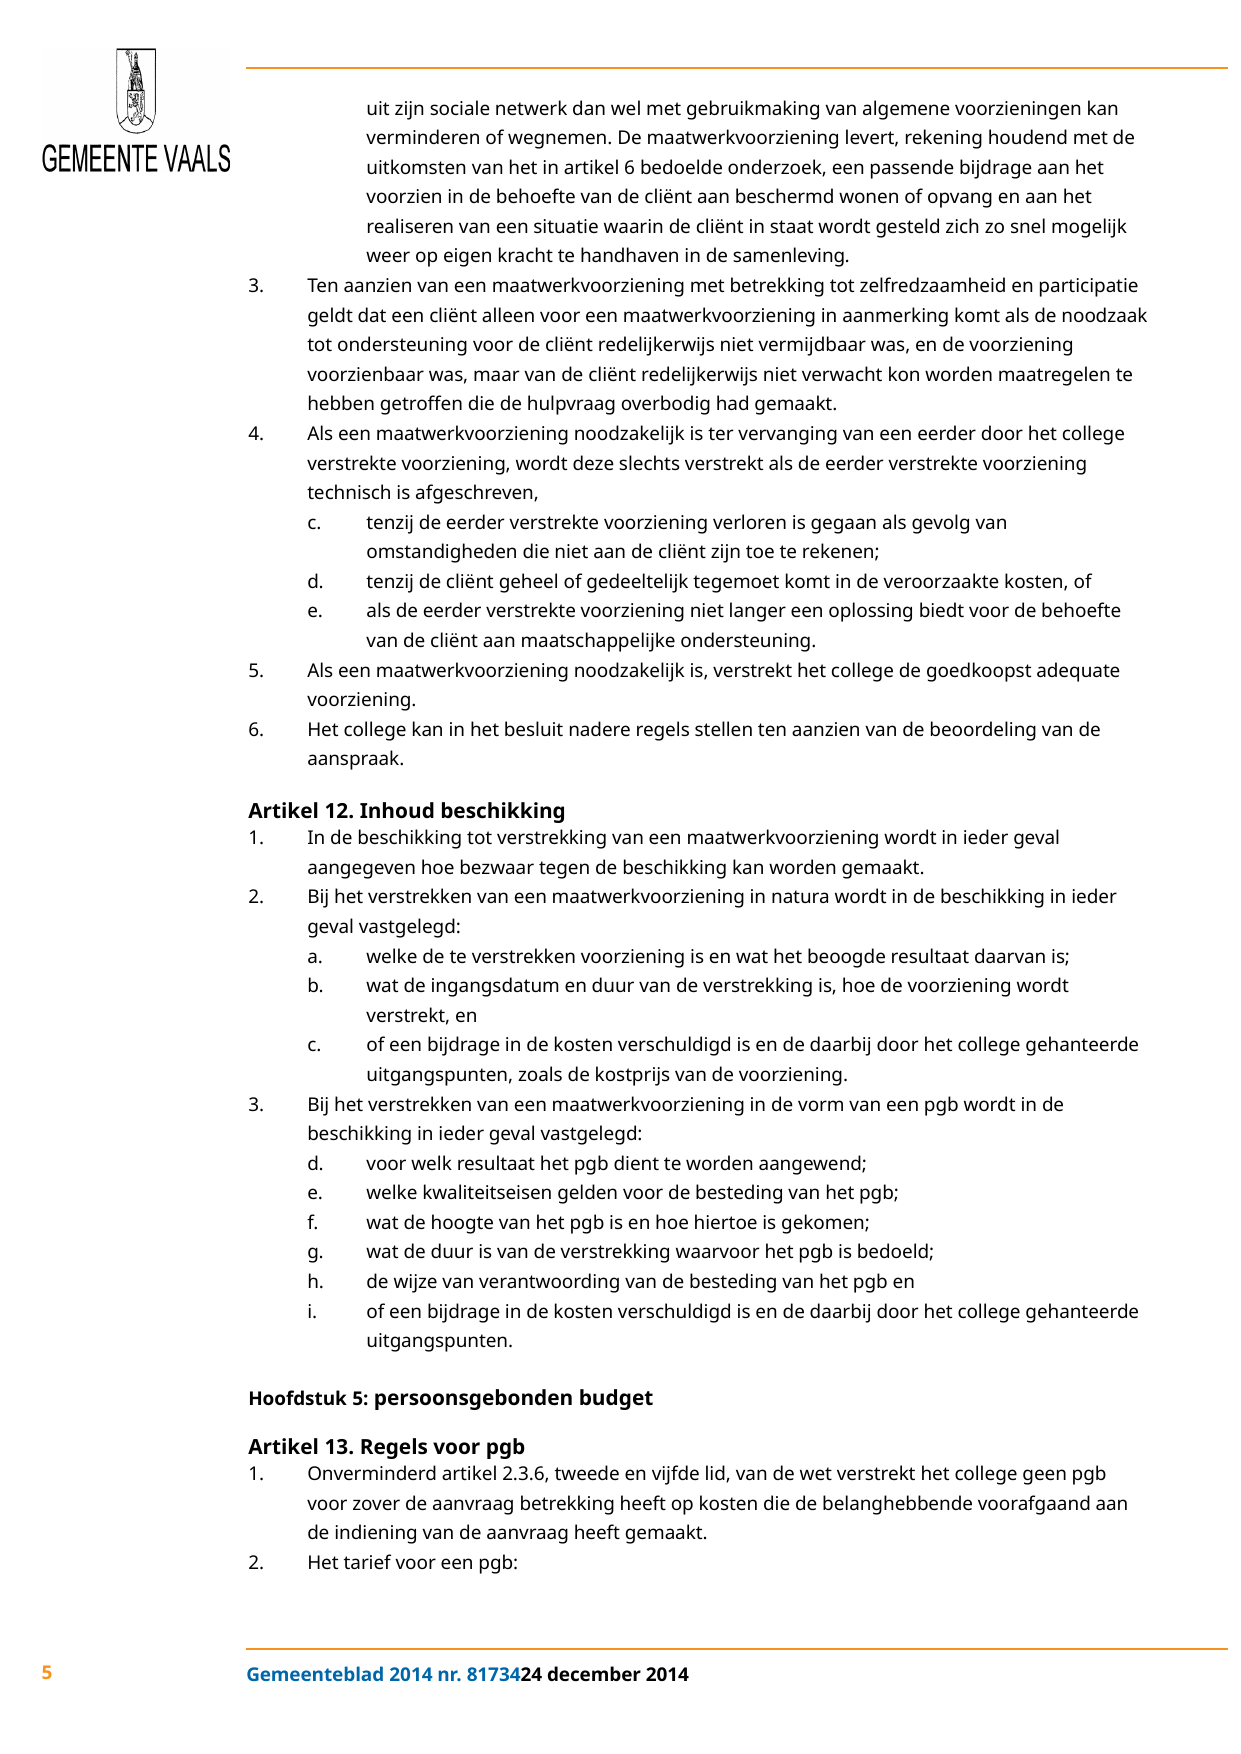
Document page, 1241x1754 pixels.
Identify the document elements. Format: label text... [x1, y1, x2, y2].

text Artikel 12. Inhoud beschikking [248, 796, 1152, 824]
list Als een maatwerkvoorziening noodzakelijk is, verstrekt het college de goedkoopst adequate voorziening. [248, 657, 1152, 712]
list Het college kan in het besluit nadere regels stellen ten aanzien van de beoordeling van de aanspraak. [248, 716, 1152, 771]
list welke de te verstrekken voorziening is en wat het beoogde resultaat daarvan is; [307, 943, 1152, 968]
list Het tarief voor een pgb: [248, 1549, 1152, 1575]
list Bij het verstrekken van een maatwerkvoorziening in natura wordt in de beschikking in ieder geval vastgelegd: [248, 884, 1152, 939]
list Ten aanzien van een maatwerkvoorziening met betrekking tot zelfredzaamheid en participatie geldt dat een cliënt alleen voor een maatwerkvoorziening in aanmerking komt als de noodzaak tot ondersteuning voor de cliënt redelijkerwijs niet vermijdbaar was, en de voorziening voorzienbaar was, maar van de cliënt redelijkerwijs niet verwacht kon worden maatregelen te hebben getroffen die de hulpvraag overbodig had gemaakt. [248, 272, 1152, 416]
list of een bijdrage in de kosten verschuldigd is en de daarbij door het college gehanteerde uitgangspunten. [307, 1298, 1152, 1353]
list wat de hoogte van het pgb is en hoe hiertoe is gekomen; [307, 1209, 1152, 1235]
list of een bijdrage in de kosten verschuldigd is en de daarbij door het college gehanteerde uitgangspunten, zoals de kostprijs van de voorziening. [307, 1032, 1152, 1087]
list Onverminderd artikel 2.3.6, tweede en vijfde lid, van de wet verstrekt het college geen pgb voor zover de aanvraag betrekking heeft op kosten die de belanghebbende voorafgaand aan de indiening van de aanvraag heeft gemaakt. [248, 1460, 1152, 1545]
list In de beschikking tot verstrekking van een maatwerkvoorziening wordt in ieder geval aangegeven hoe bezwaar tegen de beschikking kan worden gemaakt. [248, 824, 1152, 880]
picture [41, 47, 231, 172]
list voor welk resultaat het pgb dient te worden aangewend; [307, 1150, 1152, 1176]
list tenzij de cliënt geheel of gedeeltelijk tegemoet komt in de veroorzaakte kosten, of [307, 568, 1152, 594]
list welke kwaliteitseisen gelden voor de besteding van het pgb; [307, 1179, 1152, 1205]
list tenzij de eerder verstrekte voorziening verloren is gegaan als gevolg van omstandigheden die niet aan de cliënt zijn toe te rekenen; [307, 509, 1152, 564]
text Hoofdstuk 5: persoonsgebonden budget [248, 1383, 1152, 1411]
list wat de duur is van de verstrekking waarvoor het pgb is bedoeld; [307, 1239, 1152, 1264]
list Als een maatwerkvoorziening noodzakelijk is ter vervanging van een eerder door het college verstrekte voorziening, wordt deze slechts verstrekt als de eerder verstrekte voorziening technisch is afgeschreven, [248, 420, 1152, 505]
list uit zijn sociale netwerk dan wel met gebruikmaking van algemene voorzieningen kan verminderen of wegnemen. De maatwerkvoorziening levert, rekening houdend met de uitkomsten van het in artikel 6 bedoelde onderzoek, een passende bijdrage aan het voorzien in de behoefte van de cliënt aan beschermd wonen of opvang en aan het realiseren van een situatie waarin de cliënt in staat wordt gesteld zich zo snel mogelijk weer op eigen kracht te handhaven in de samenleving. [307, 95, 1152, 268]
list Bij het verstrekken van een maatwerkvoorziening in de vorm van een pgb wordt in de beschikking in ieder geval vastgelegd: [248, 1091, 1152, 1146]
text Artikel 13. Regels voor pgb [248, 1432, 1152, 1460]
list de wijze van verantwoording van de besteding van het pgb en [307, 1268, 1152, 1294]
list wat de ingangsdatum en duur van de verstrekking is, hoe de voorziening wordt verstrekt, en [307, 972, 1152, 1028]
list als de eerder verstrekte voorziening niet langer een oplossing biedt voor de behoefte van de cliënt aan maatschappelijke ondersteuning. [307, 598, 1152, 653]
